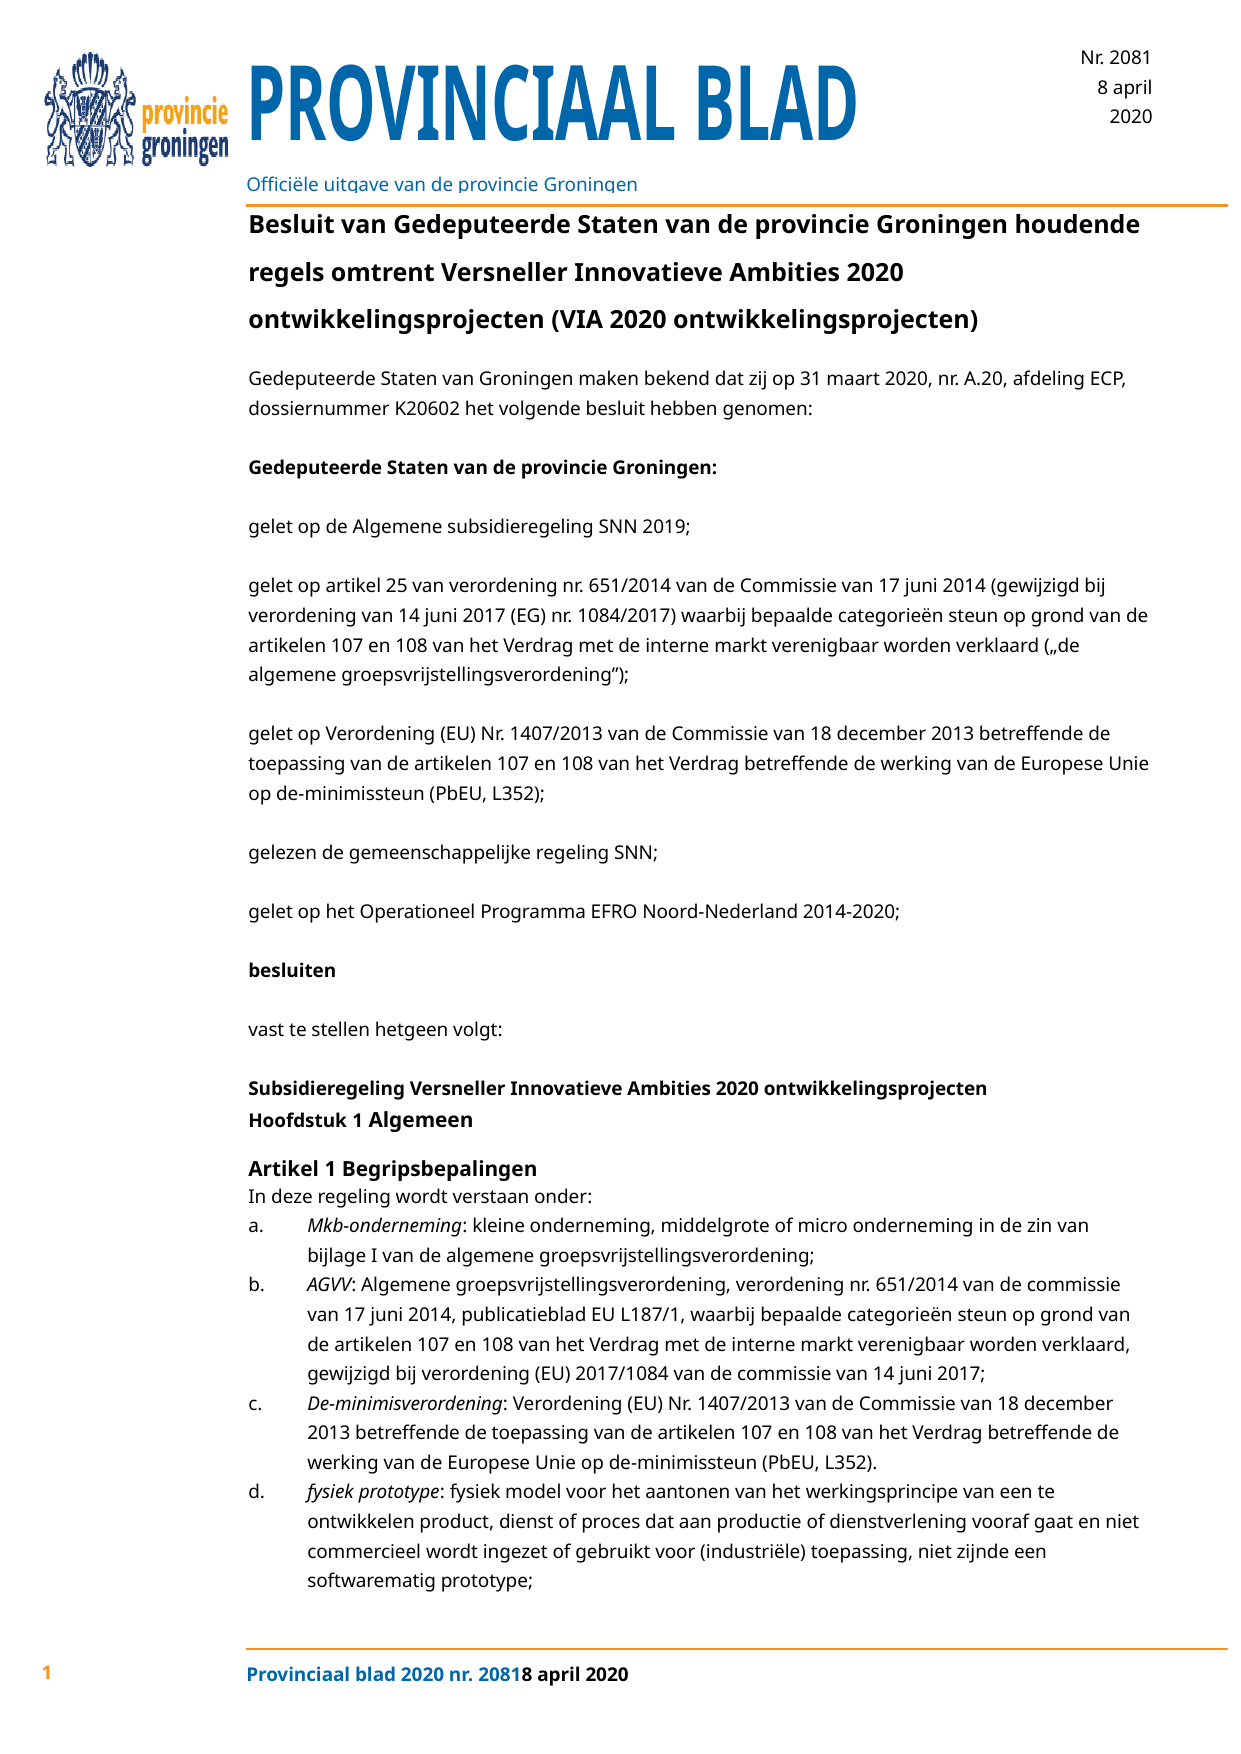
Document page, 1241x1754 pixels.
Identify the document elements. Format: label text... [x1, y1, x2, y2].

text vast te stellen hetgeen volgt: [248, 1016, 1152, 1042]
list De-minimisverordening: Verordening (EU) Nr. 1407/2013 van de Commissie van 18 december 2013 betreffende de toepassing van de artikelen 107 en 108 van het Verdrag betreffende de werking van de Europese Unie op de-minimissteun (PbEU, L352). [248, 1390, 1152, 1475]
text gelezen de gemeenschappelijke regeling SNN; [248, 839, 1152, 864]
text Gedeputeerde Staten van Groningen maken bekend dat zij op 31 maart 2020, nr. A.20, afdeling ECP, dossiernummer K20602 het volgende besluit hebben genomen: [248, 366, 1152, 421]
text Subsidieregeling Versneller Innovatieve Ambities 2020 ontwikkelingsprojecten [248, 1076, 1152, 1101]
text besluiten [248, 957, 1152, 983]
list fysiek prototype: fysiek model voor het aantonen van het werkingsprincipe van een te ontwikkelen product, dienst of proces dat aan productie of dienstverlening vooraf gaat en niet commercieel wordt ingezet of gebruikt voor (industriële) toepassing, niet zijnde een softwarematig prototype; [248, 1479, 1152, 1593]
text gelet op het Operationeel Programma EFRO Noord-Nederland 2014-2020; [248, 898, 1152, 924]
list Mkb-onderneming: kleine onderneming, middelgrote of micro onderneming in de zin van bijlage I van de algemene groepsvrijstellingsverordening; [248, 1212, 1152, 1268]
text Hoofdstuk 1 Algemeen [248, 1105, 1152, 1133]
text Gedeputeerde Staten van de provincie Groningen: [248, 454, 1152, 480]
text gelet op artikel 25 van verordening nr. 651/2014 van de Commissie van 17 juni 2014 (gewijzigd bij verordening van 14 juni 2017 (EG) nr. 1084/2017) waarbij bepaalde categorieën steun op grond van de artikelen 107 en 108 van het Verdrag met de interne markt verenigbaar worden verklaard („de algemene groepsvrijstellingsverordening”); [248, 573, 1152, 687]
picture [41, 47, 231, 172]
list AGVV: Algemene groepsvrijstellingsverordening, verordening nr. 651/2014 van de commissie van 17 juni 2014, publicatieblad EU L187/1, waarbij bepaalde categorieën steun op grond van de artikelen 107 en 108 van het Verdrag met de interne markt verenigbaar worden verklaard, gewijzigd bij verordening (EU) 2017/1084 van de commissie van 14 juni 2017; [248, 1272, 1152, 1386]
text In deze regeling wordt verstaan onder: [248, 1183, 1152, 1208]
text gelet op Verordening (EU) Nr. 1407/2013 van de Commissie van 18 december 2013 betreffende de toepassing van de artikelen 107 en 108 van het Verdrag betreffende de werking van de Europese Unie op de-minimissteun (PbEU, L352); [248, 721, 1152, 805]
text Besluit van Gedeputeerde Staten van de provincie Groningen houdende regels omtrent Versneller Innovatieve Ambities 2020 ontwikkelingsprojecten (VIA 2020 ontwikkelingsprojecten) [248, 207, 1152, 336]
text gelet op de Algemene subsidieregeling SNN 2019; [248, 513, 1152, 539]
text Artikel 1 Begripsbepalingen [248, 1154, 1152, 1183]
